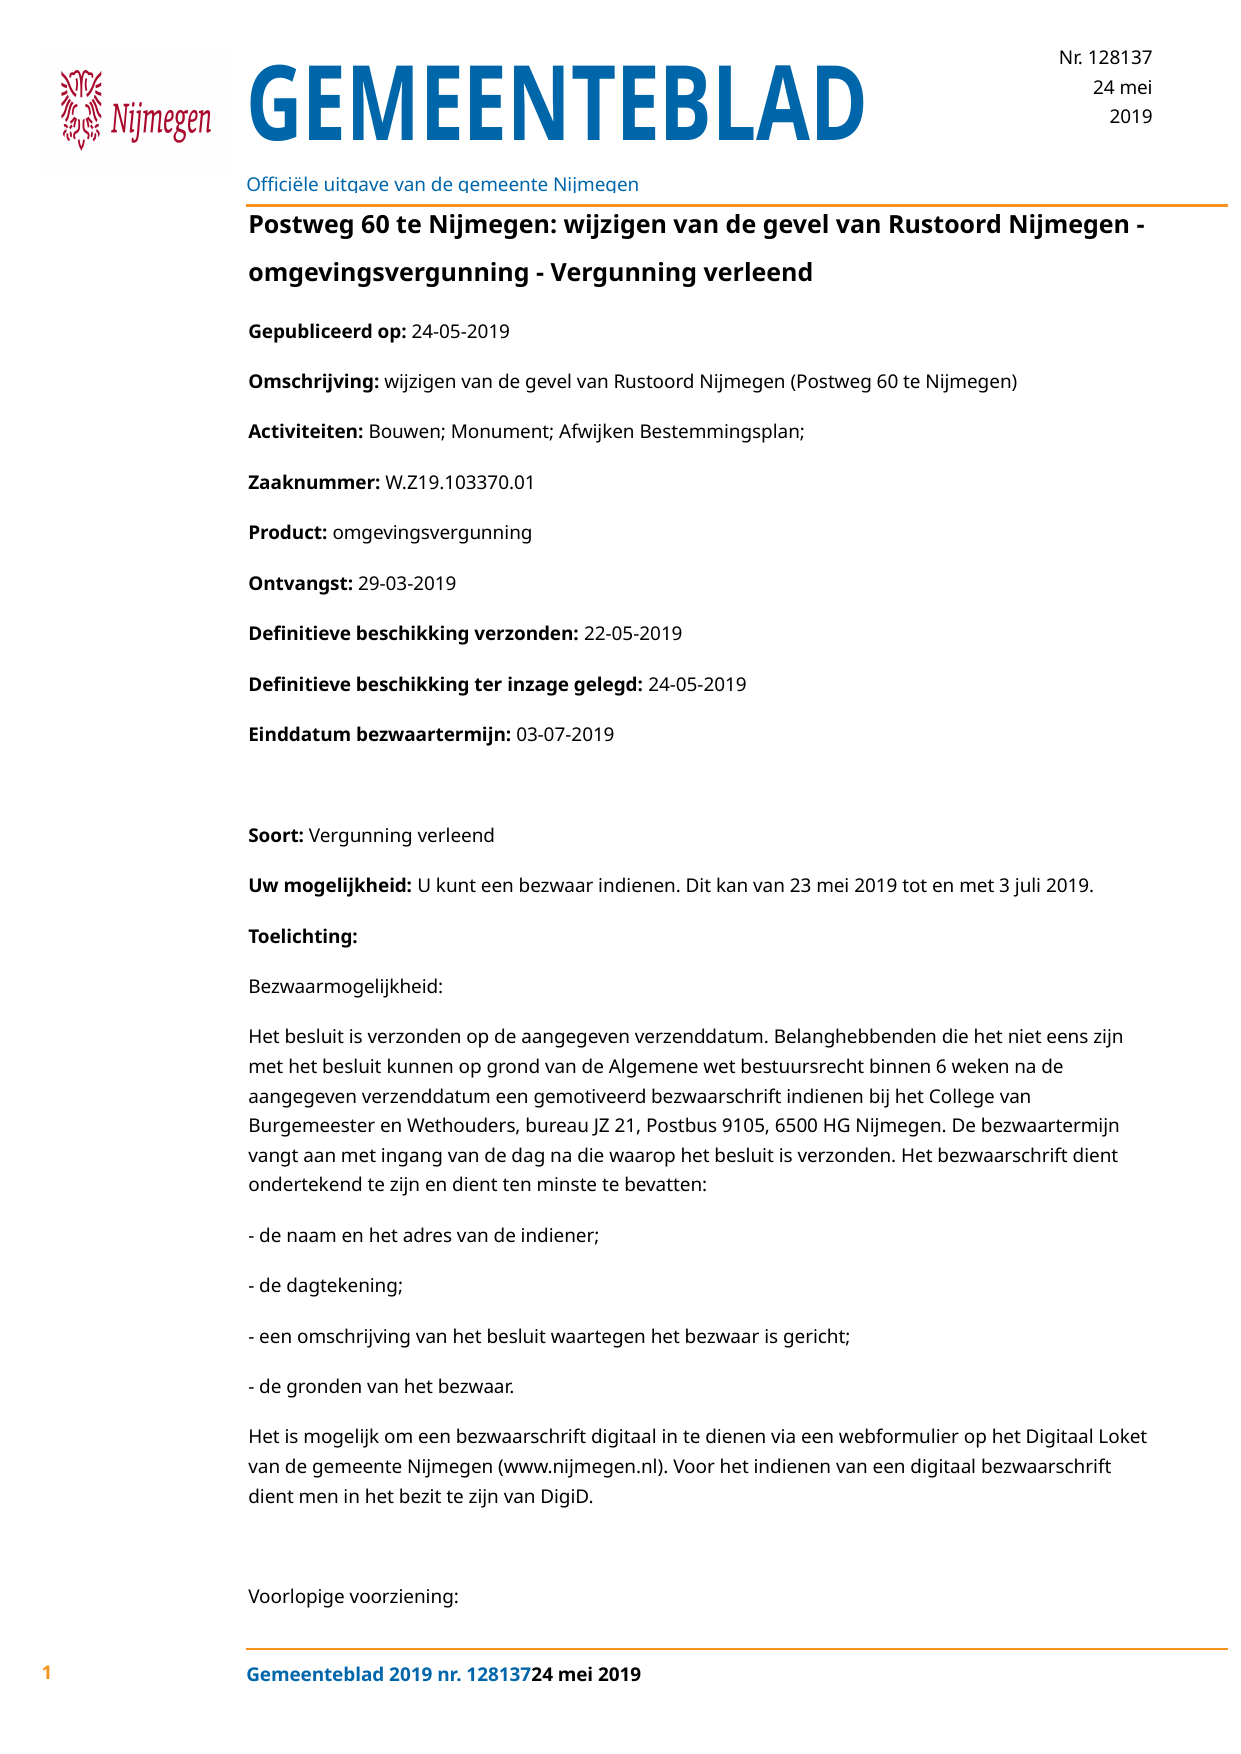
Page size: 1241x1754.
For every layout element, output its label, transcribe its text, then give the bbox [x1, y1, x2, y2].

text Uw mogelijkheid: U kunt een bezwaar indienen. Dit kan van 23 mei 2019 tot en met 3 juli 2019. [248, 872, 1152, 898]
text Postweg 60 te Nijmegen: wijzigen van de gevel van Rustoord Nijmegen - omgevingsvergunning - Vergunning verleend [248, 207, 1152, 288]
text Bezwaarmogelijkheid: [248, 973, 1152, 999]
text Omschrijving: wijzigen van de gevel van Rustoord Nijmegen (Postweg 60 te Nijmegen) [248, 368, 1152, 394]
text Gepubliceerd op: 24-05-2019 [248, 318, 1152, 344]
picture [41, 47, 231, 172]
text - een omschrijving van het besluit waartegen het bezwaar is gericht; [248, 1323, 1152, 1349]
text Voorlopige voorziening: [248, 1584, 1152, 1609]
text Einddatum bezwaartermijn: 03-07-2019 [248, 721, 1152, 747]
text Het is mogelijk om een bezwaarschrift digitaal in te dienen via een webformulier op het Digitaal Loket van de gemeente Nijmegen (www.nijmegen.nl). Voor het indienen van een digitaal bezwaarschrift dient men in het bezit te zijn van DigiD. [248, 1424, 1152, 1509]
text - de gronden van het bezwaar. [248, 1373, 1152, 1399]
text Product: omgevingsvergunning [248, 519, 1152, 545]
text Definitieve beschikking verzonden: 22-05-2019 [248, 620, 1152, 646]
text Activiteiten: Bouwen; Monument; Afwijken Bestemmingsplan; [248, 419, 1152, 444]
text Het besluit is verzonden op de aangegeven verzenddatum. Belanghebbenden die het niet eens zijn met het besluit kunnen op grond van de Algemene wet bestuursrecht binnen 6 weken na de aangegeven verzenddatum een gemotiveerd bezwaarschrift indienen bij het College van Burgemeester en Wethouders, bureau JZ 21, Postbus 9105, 6500 HG Nijmegen. De bezwaartermijn vangt aan met ingang van de dag na die waarop het besluit is verzonden. Het bezwaarschrift dient ondertekend te zijn en dient ten minste te bevatten: [248, 1024, 1152, 1197]
text Toelichting: [248, 923, 1152, 949]
text Ontvangst: 29-03-2019 [248, 570, 1152, 596]
text - de dagtekening; [248, 1272, 1152, 1298]
text Soort: Vergunning verleend [248, 822, 1152, 848]
text Definitieve beschikking ter inzage gelegd: 24-05-2019 [248, 671, 1152, 697]
text - de naam en het adres van de indiener; [248, 1222, 1152, 1248]
text Zaaknummer: W.Z19.103370.01 [248, 469, 1152, 495]
